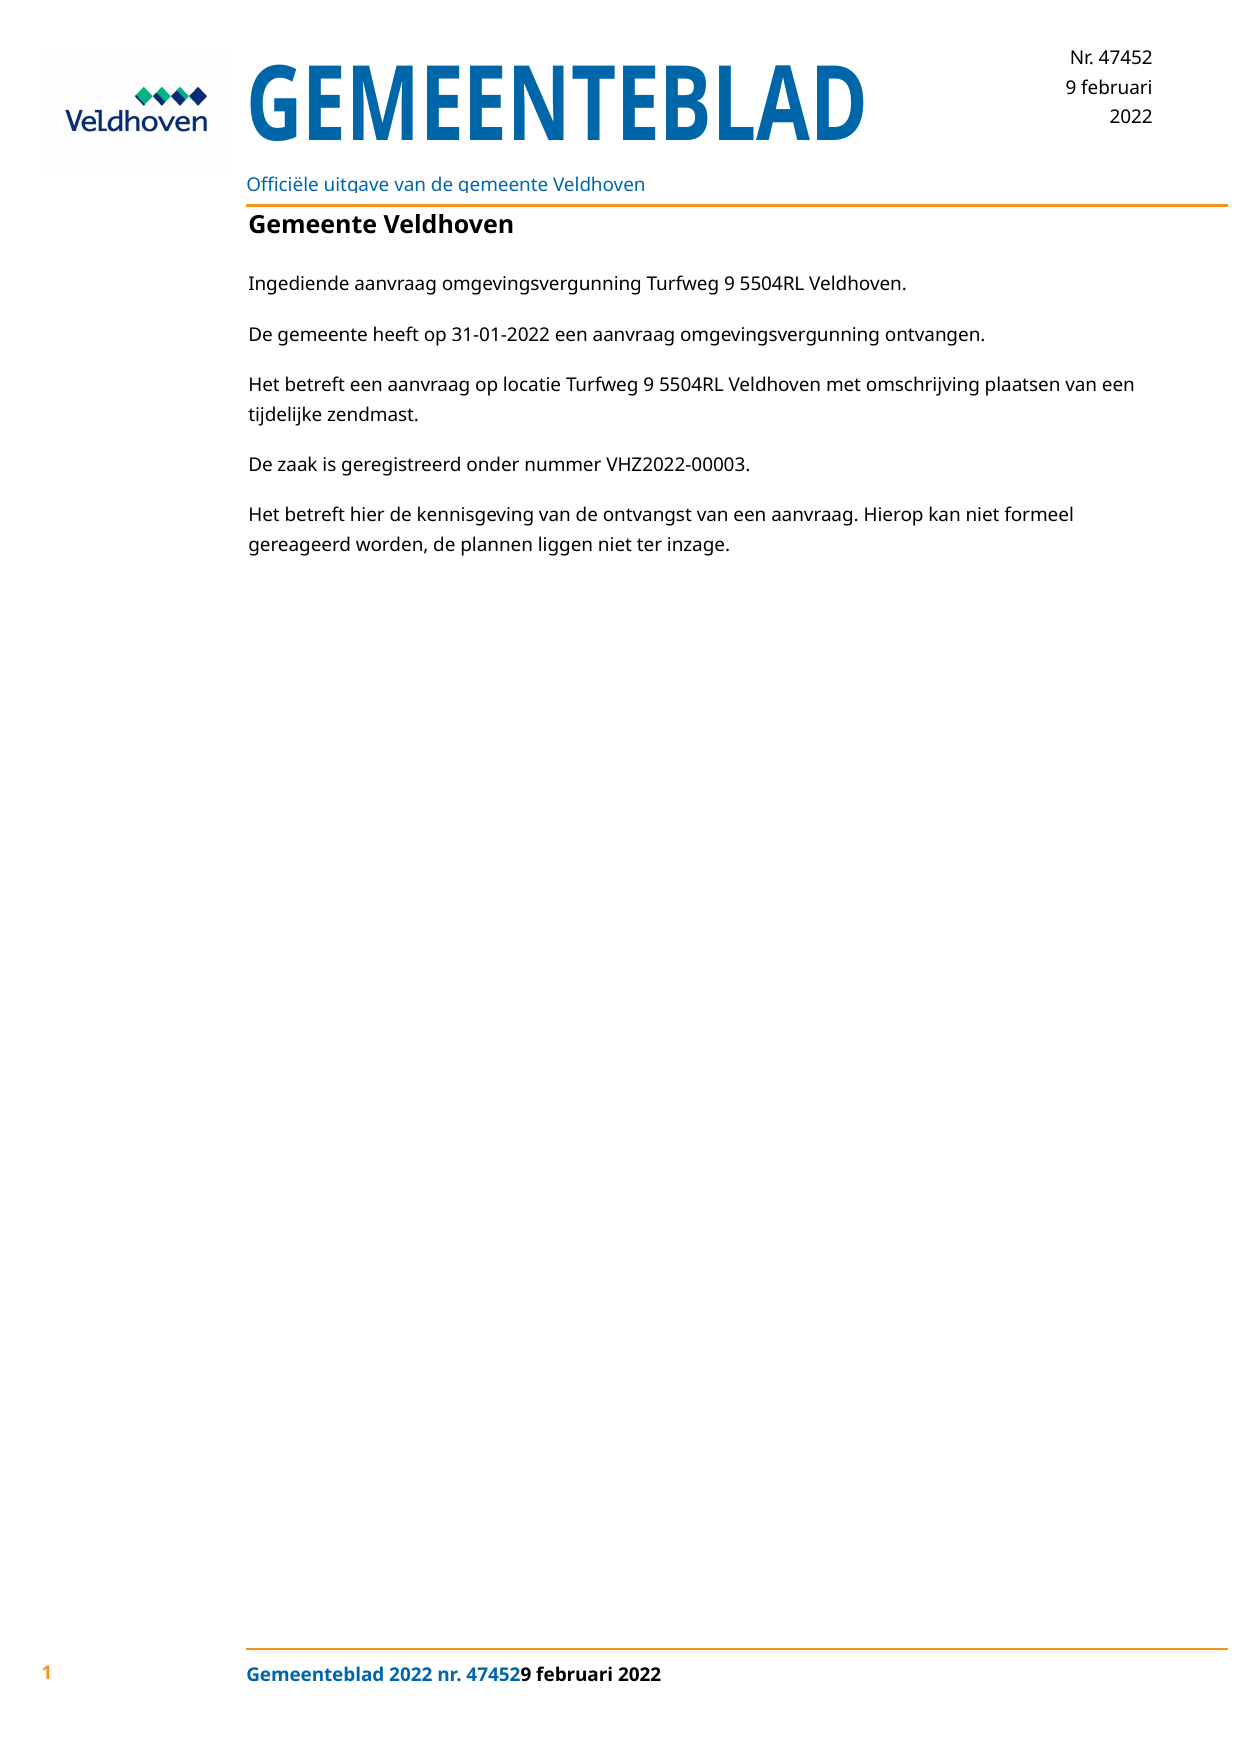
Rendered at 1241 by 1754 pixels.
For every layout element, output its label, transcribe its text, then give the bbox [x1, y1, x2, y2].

text Gemeente Veldhoven [248, 207, 1152, 241]
text Ingediende aanvraag omgevingsvergunning Turfweg 9 5504RL Veldhoven. [248, 270, 1152, 296]
text De gemeente heeft op 31-01-2022 een aanvraag omgevingsvergunning ontvangen. [248, 321, 1152, 346]
text De zaak is geregistreerd onder nummer VHZ2022-00003. [248, 451, 1152, 477]
picture [41, 47, 231, 172]
text Het betreft een aanvraag op locatie Turfweg 9 5504RL Veldhoven met omschrijving plaatsen van een tijdelijke zendmast. [248, 371, 1152, 426]
text Het betreft hier de kennisgeving van de ontvangst van een aanvraag. Hierop kan niet formeel gereageerd worden, de plannen liggen niet ter inzage. [248, 502, 1152, 557]
